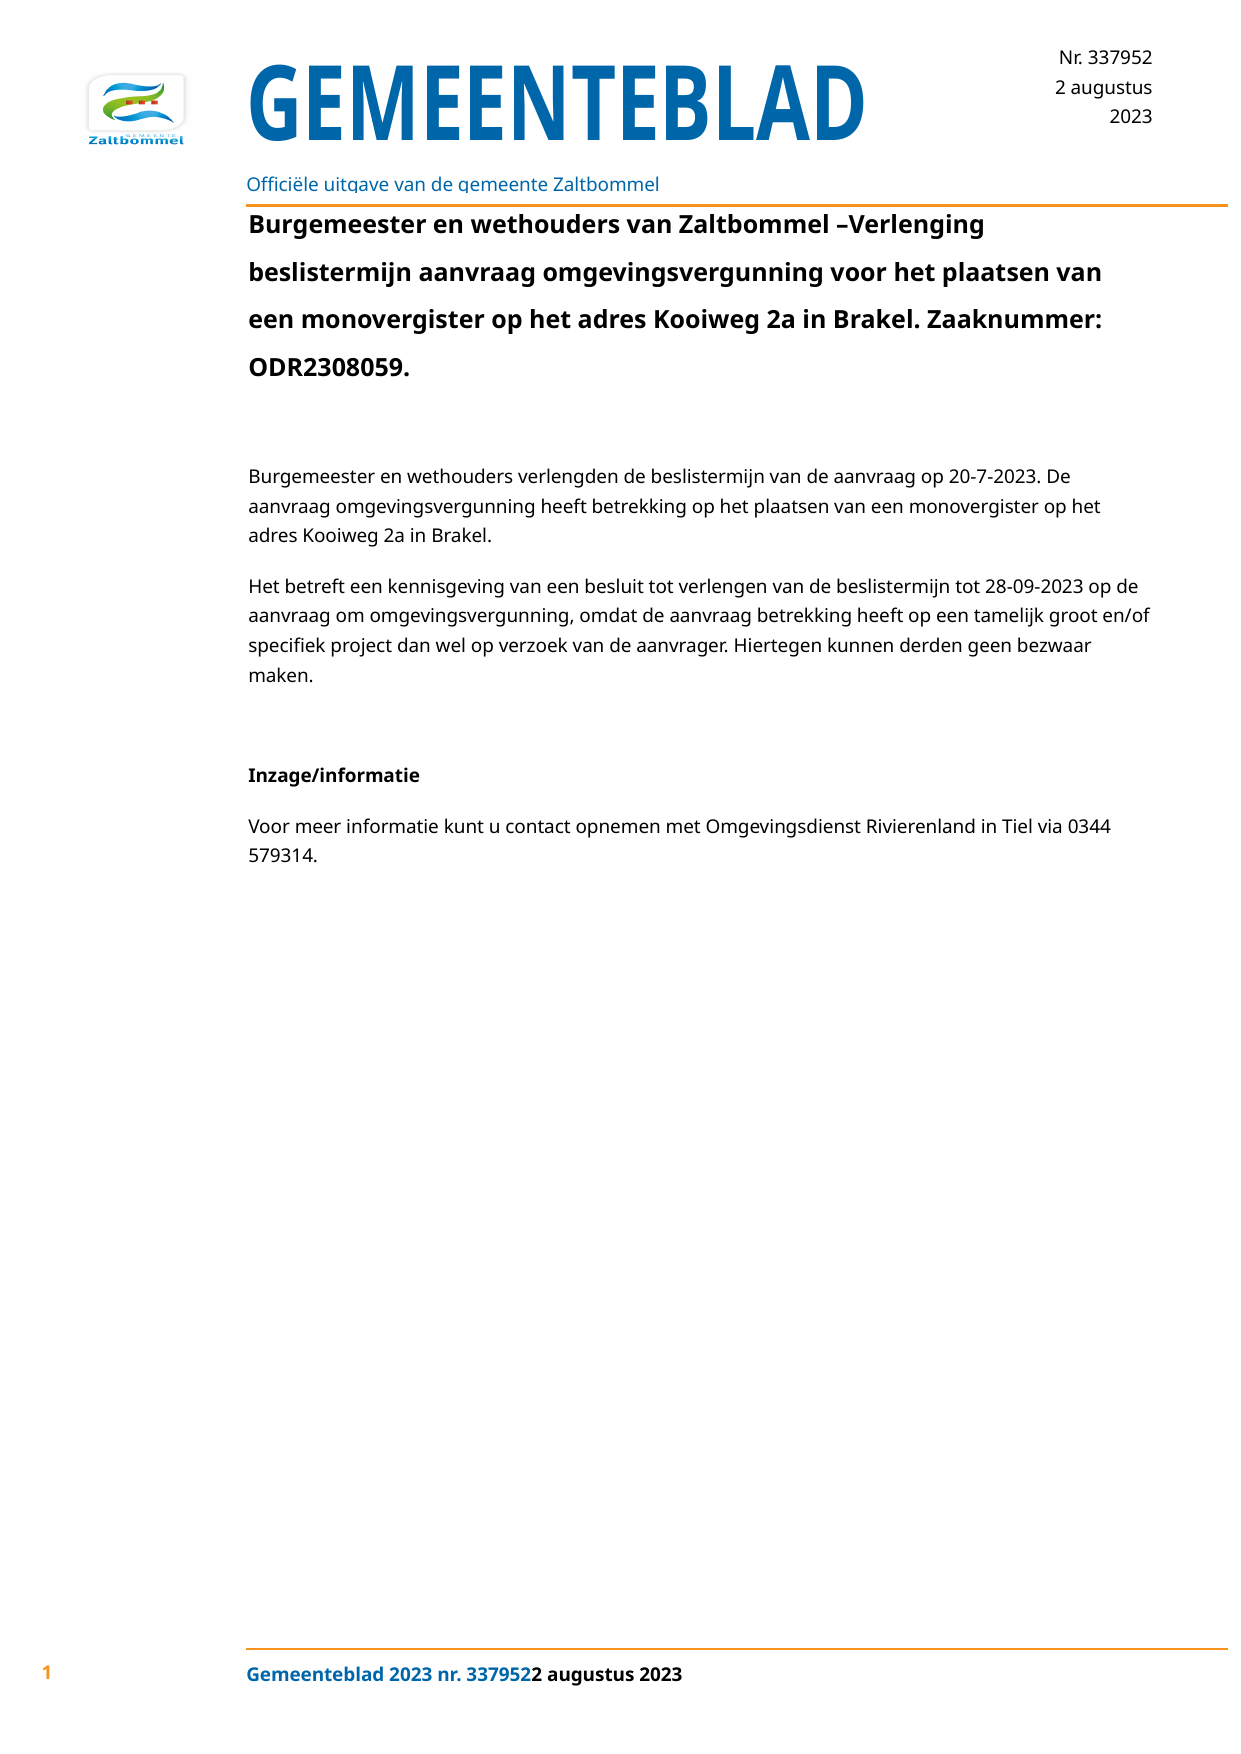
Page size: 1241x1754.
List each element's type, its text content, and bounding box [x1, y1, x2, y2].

text Het betreft een kennisgeving van een besluit tot verlengen van de beslistermijn tot 28-09-2023 op de aanvraag om omgevingsvergunning, omdat de aanvraag betrekking heeft op een tamelijk groot en/of specifiek project dan wel op verzoek van de aanvrager. Hiertegen kunnen derden geen bezwaar maken. [248, 573, 1152, 688]
text Voor meer informatie kunt u contact opnemen met Omgevingsdienst Rivierenland in Tiel via 0344 579314. [248, 813, 1152, 868]
picture [41, 47, 231, 172]
text Inzage/informatie [248, 763, 1152, 788]
text Burgemeester en wethouders verlengden de beslistermijn van de aanvraag op 20-7-2023. De aanvraag omgevingsvergunning heeft betrekking op het plaatsen van een monovergister op het adres Kooiweg 2a in Brakel. [248, 463, 1152, 548]
text Burgemeester en wethouders van Zaltbommel –Verlenging beslistermijn aanvraag omgevingsvergunning voor het plaatsen van een monovergister op het adres Kooiweg 2a in Brakel. Zaaknummer: ODR2308059. [248, 207, 1152, 384]
